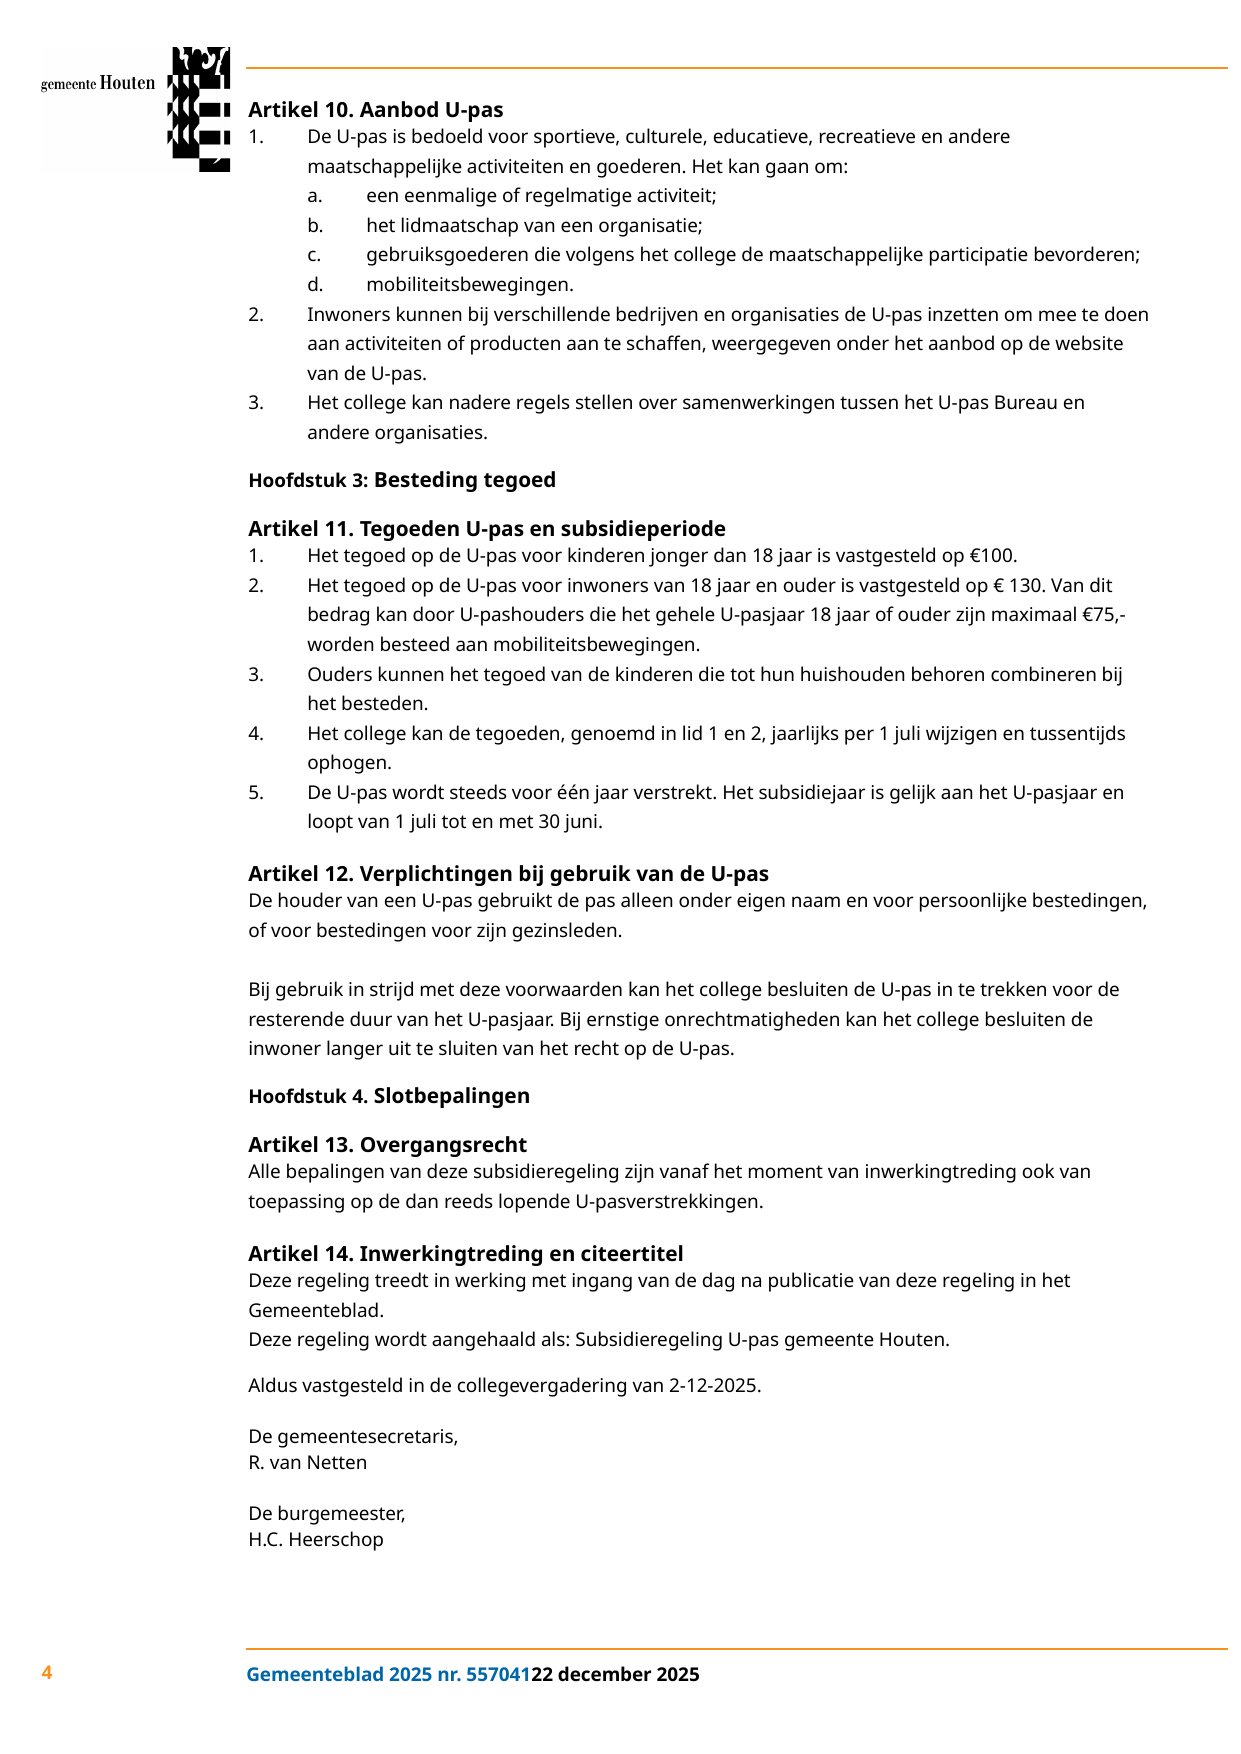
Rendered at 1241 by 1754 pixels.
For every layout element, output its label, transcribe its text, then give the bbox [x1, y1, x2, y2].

list gebruiksgoederen die volgens het college de maatschappelijke participatie bevorderen; [307, 242, 1152, 267]
text Aldus vastgesteld in de collegevergadering van 2-12-2025. [248, 1372, 1152, 1398]
text Hoofdstuk 4. Slotbepalingen [248, 1081, 1152, 1109]
list Het tegoed op de U-pas voor inwoners van 18 jaar en ouder is vastgesteld op € 130. Van dit bedrag kan door U-pashouders die het gehele U-pasjaar 18 jaar of ouder zijn maximaal €75,- worden besteed aan mobiliteitsbewegingen. [248, 572, 1152, 657]
text H.C. Heerschop [248, 1526, 1152, 1552]
list De U-pas is bedoeld voor sportieve, culturele, educatieve, recreatieve en andere maatschappelijke activiteiten en goederen. Het kan gaan om: [248, 123, 1152, 178]
text Alle bepalingen van deze subsidieregeling zijn vanaf het moment van inwerkingtreding ook van toepassing op de dan reeds lopende U-pasverstrekkingen. [248, 1159, 1152, 1214]
text Artikel 10. Aanbod U-pas [248, 95, 1152, 123]
text Bij gebruik in strijd met deze voorwaarden kan het college besluiten de U-pas in te trekken voor de resterende duur van het U-pasjaar. Bij ernstige onrechtmatigheden kan het college besluiten de inwoner langer uit te sluiten van het recht op de U-pas. [248, 976, 1152, 1061]
text De gemeentesecretaris, [248, 1423, 1152, 1449]
text Deze regeling wordt aangehaald als: Subsidieregeling U-pas gemeente Houten. [248, 1326, 1152, 1352]
text De houder van een U-pas gebruikt de pas alleen onder eigen naam en voor persoonlijke bestedingen, of voor bestedingen voor zijn gezinsleden. [248, 887, 1152, 943]
list mobiliteitsbewegingen. [307, 271, 1152, 297]
text De burgemeester, [248, 1501, 1152, 1526]
list het lidmaatschap van een organisatie; [307, 212, 1152, 238]
list Het college kan nadere regels stellen over samenwerkingen tussen het U-pas Bureau en andere organisaties. [248, 389, 1152, 445]
text R. van Netten [248, 1449, 1152, 1475]
text Artikel 13. Overgangsrecht [248, 1130, 1152, 1159]
list De U-pas wordt steeds voor één jaar verstrekt. Het subsidiejaar is gelijk aan het U-pasjaar en loopt van 1 juli tot en met 30 juni. [248, 779, 1152, 834]
text Deze regeling treedt in werking met ingang van de dag na publicatie van deze regeling in het Gemeenteblad. [248, 1267, 1152, 1322]
text Hoofdstuk 3: Besteding tegoed [248, 465, 1152, 493]
list Het college kan de tegoeden, genoemd in lid 1 en 2, jaarlijks per 1 juli wijzigen en tussentijds ophogen. [248, 720, 1152, 775]
picture [41, 47, 231, 172]
text Artikel 11. Tegoeden U-pas en subsidieperiode [248, 514, 1152, 542]
list Inwoners kunnen bij verschillende bedrijven en organisaties de U-pas inzetten om mee te doen aan activiteiten of producten aan te schaffen, weergegeven onder het aanbod op de website van de U-pas. [248, 301, 1152, 386]
text Artikel 14. Inwerkingtreding en citeertitel [248, 1239, 1152, 1267]
list Het tegoed op de U-pas voor kinderen jonger dan 18 jaar is vastgesteld op €100. [248, 542, 1152, 568]
list Ouders kunnen het tegoed van de kinderen die tot hun huishouden behoren combineren bij het besteden. [248, 661, 1152, 716]
text Artikel 12. Verplichtingen bij gebruik van de U-pas [248, 859, 1152, 887]
list een eenmalige of regelmatige activiteit; [307, 182, 1152, 208]
